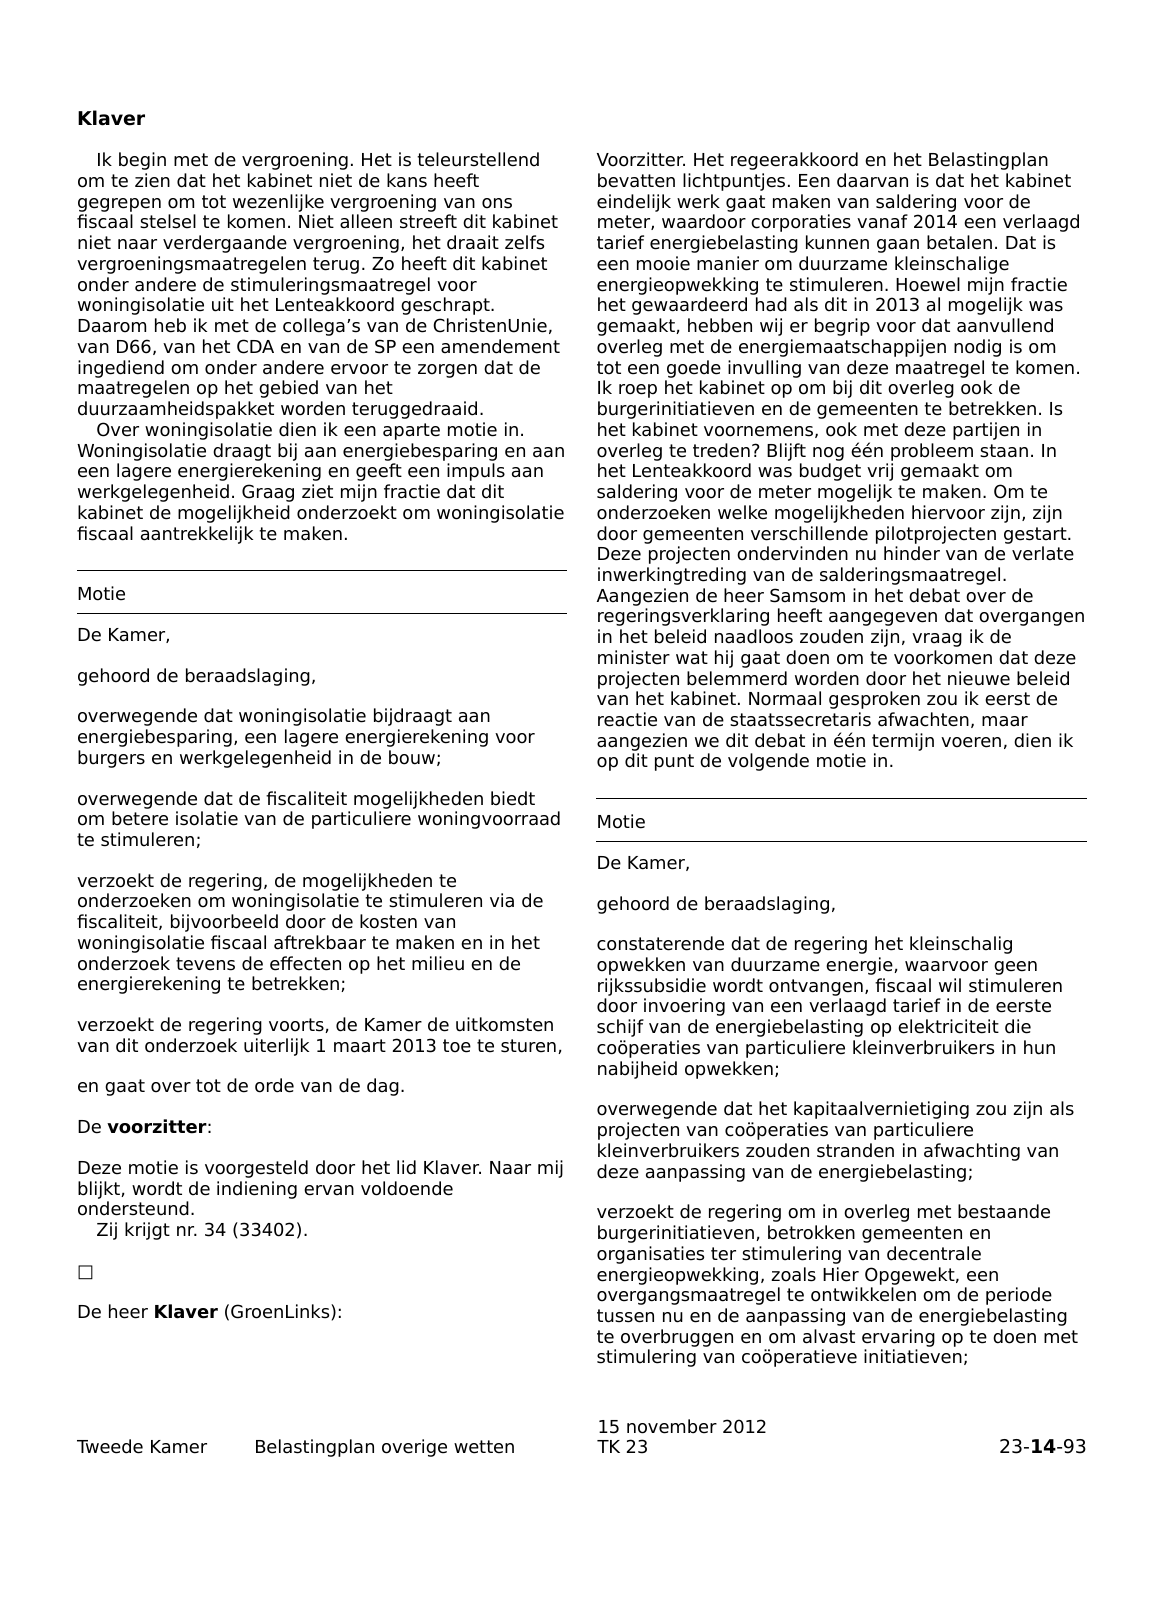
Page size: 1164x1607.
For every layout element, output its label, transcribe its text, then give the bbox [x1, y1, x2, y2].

text Deze motie is voorgesteld door het lid Klaver. Naar mij blijkt, wordt de indiening ervan voldoende ondersteund. [77, 1158, 567, 1220]
text Ik begin met de vergroening. Het is teleurstellend om te zien dat het kabinet niet de kans heeft gegrepen om tot wezenlijke vergroening van ons fiscaal stelsel te komen. Niet alleen streeft dit kabinet niet naar verdergaande vergroening, het draait zelfs vergroeningsmaatregelen terug. Zo heeft dit kabinet onder andere de stimuleringsmaatregel voor woningisolatie uit het Lenteakkoord geschrapt. Daarom heb ik met de collega’s van de ChristenUnie, van D66, van het CDA en van de SP een amendement ingediend om onder andere ervoor te zorgen dat de maatregelen op het gebied van het duurzaamheidspakket worden teruggedraaid. [77, 150, 567, 420]
text verzoekt de regering, de mogelijkheden te onderzoeken om woningisolatie te stimuleren via de fiscaliteit, bijvoorbeeld door de kosten van woningisolatie fiscaal aftrekbaar te maken en in het onderzoek tevens de effecten op het milieu en de energierekening te betrekken; [77, 871, 567, 995]
text Motie [596, 812, 1087, 833]
text gehoord de beraadslaging, [77, 665, 567, 686]
text constaterende dat de regering het kleinschalig opwekken van duurzame energie, waarvoor geen rijkssubsidie wordt ontvangen, fiscaal wil stimuleren door invoering van een verlaagd tarief in de eerste schijf van de energiebelasting op elektriciteit die coöperaties van particuliere kleinverbruikers in hun nabijheid opwekken; [596, 934, 1087, 1079]
text overwegende dat woningisolatie bijdraagt aan energiebesparing, een lagere energierekening voor burgers en werkgelegenheid in de bouw; [77, 706, 567, 768]
text De Kamer, [596, 853, 1087, 873]
text Over woningisolatie dien ik een aparte motie in. Woningisolatie draagt bij aan energiebesparing en aan een lagere energierekening en geeft een impuls aan werkgelegenheid. Graag ziet mijn fractie dat dit kabinet de mogelijkheid onderzoekt om woningisolatie fiscaal aantrekkelijk te maken. [77, 420, 567, 544]
text verzoekt de regering voorts, de Kamer de uitkomsten van dit onderzoek uiterlijk 1 maart 2013 toe te sturen, [77, 1015, 567, 1056]
text □ [77, 1261, 567, 1281]
text Voorzitter. Het regeerakkoord en het Belastingplan bevatten lichtpuntjes. Een daarvan is dat het kabinet eindelijk werk gaat maken van saldering voor de meter, waardoor corporaties vanaf 2014 een verlaagd tarief energiebelasting kunnen gaan betalen. Dat is een mooie manier om duurzame kleinschalige energieopwekking te stimuleren. Hoewel mijn fractie het gewaardeerd had als dit in 2013 al mogelijk was gemaakt, hebben wij er begrip voor dat aanvullend overleg met de energiemaatschappijen nodig is om tot een goede invulling van deze maatregel te komen. Ik roep het kabinet op om bij dit overleg ook de burgerinitiatieven en de gemeenten te betrekken. Is het kabinet voornemens, ook met deze partijen in overleg te treden? Blijft nog één probleem staan. In het Lenteakkoord was budget vrij gemaakt om saldering voor de meter mogelijk te maken. Om te onderzoeken welke mogelijkheden hiervoor zijn, zijn door gemeenten verschillende pilotprojecten gestart. Deze projecten ondervinden nu hinder van de verlate inwerkingtreding van de salderingsmaatregel. Aangezien de heer Samsom in het debat over de regeringsverklaring heeft aangegeven dat overgangen in het beleid naadloos zouden zijn, vraag ik de minister wat hij gaat doen om te voorkomen dat deze projecten belemmerd worden door het nieuwe beleid van het kabinet. Normaal gesproken zou ik eerst de reactie van de staatssecretaris afwachten, maar aangezien we dit debat in één termijn voeren, dien ik op dit punt de volgende motie in. [596, 150, 1087, 772]
text Zij krijgt nr. 34 (33402). [77, 1220, 567, 1241]
text De heer Klaver (GroenLinks): [77, 1301, 567, 1322]
text en gaat over tot de orde van de dag. [77, 1076, 567, 1097]
text Motie [77, 584, 567, 605]
text De Kamer, [77, 625, 567, 645]
text gehoord de beraadslaging, [596, 893, 1087, 914]
text De voorzitter: [77, 1117, 567, 1138]
text overwegende dat het kapitaalvernietiging zou zijn als projecten van coöperaties van particuliere kleinverbruikers zouden stranden in afwachting van deze aanpassing van de energiebelasting; [596, 1099, 1087, 1182]
text verzoekt de regering om in overleg met bestaande burgerinitiatieven, betrokken gemeenten en organisaties ter stimulering van decentrale energieopwekking, zoals Hier Opgewekt, een overgangsmaatregel te ontwikkelen om de periode tussen nu en de aanpassing van de energiebelasting te overbruggen en om alvast ervaring op te doen met stimulering van coöperatieve initiatieven; [596, 1202, 1087, 1368]
text overwegende dat de fiscaliteit mogelijkheden biedt om betere isolatie van de particuliere woningvoorraad te stimuleren; [77, 788, 567, 851]
